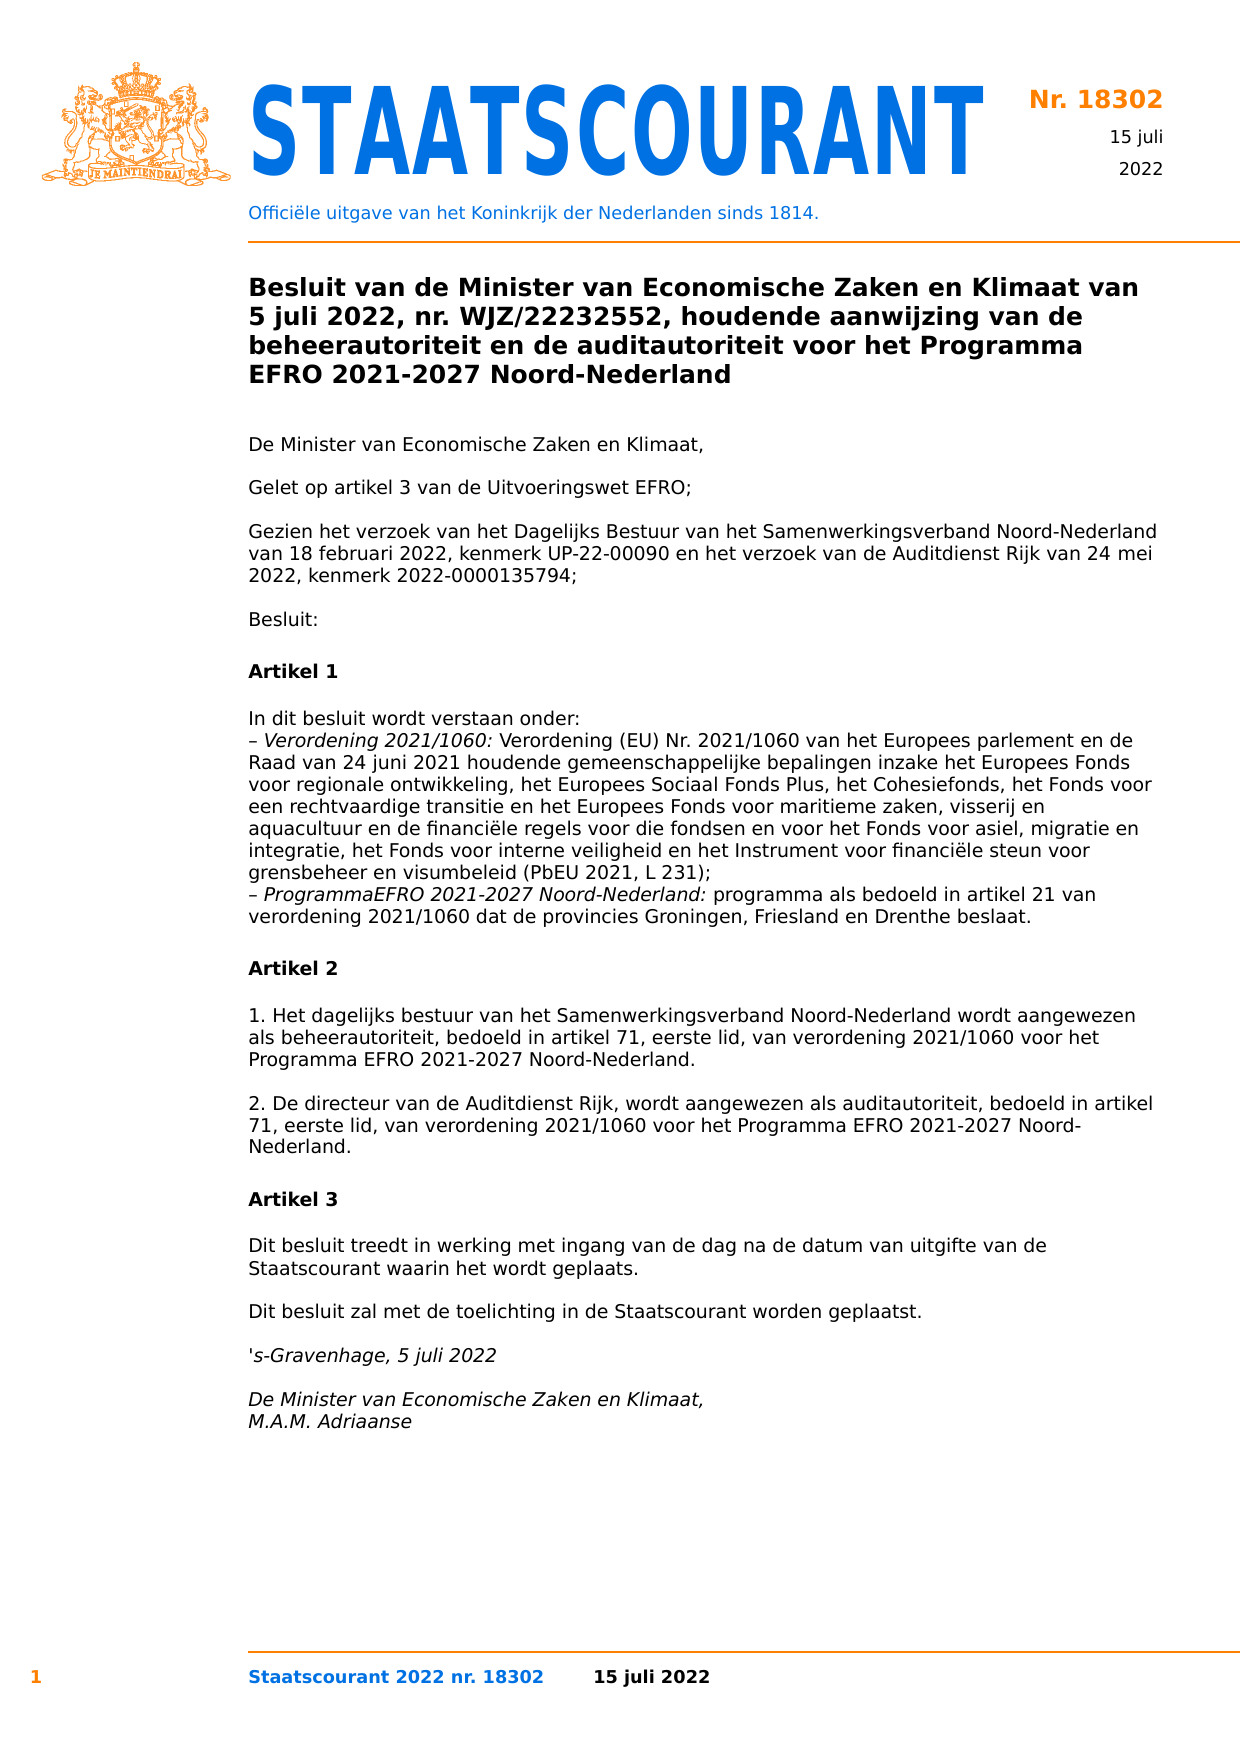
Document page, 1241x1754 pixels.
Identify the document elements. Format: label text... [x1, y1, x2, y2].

text 's-Gravenhage, 5 juli 2022 [248, 1345, 1163, 1367]
table_header [25, 62, 248, 241]
table_cell 15 juli [998, 121, 1240, 153]
text Dit besluit zal met de toelichting in de Staatscourant worden geplaatst. [248, 1301, 1163, 1323]
text 1. Het dagelijks bestuur van het Samenwerkingsverband Noord-Nederland wordt aangewezen als beheerautoriteit, bedoeld in artikel 71, eerste lid, van verordening 2021/1060 voor het Programma EFRO 2021-2027 Noord-Nederland. [248, 1005, 1163, 1071]
picture [41, 62, 231, 186]
text De Minister van Economische Zaken en Klimaat, M.A.M. Adriaanse [248, 1389, 1163, 1433]
subtitle Besluit van de Minister van Economische Zaken en Klimaat van 5 juli 2022, nr. WJZ/22232552, houdende aanwijzing van de beheerautoriteit en de auditautoriteit voor het Programma EFRO 2021-2027 Noord-Nederland [248, 273, 1163, 390]
text Dit besluit treedt in werking met ingang van de dag na de datum van uitgifte van de Staatscourant waarin het wordt geplaats. [248, 1235, 1163, 1279]
subtitle Artikel 3 [248, 1188, 1163, 1210]
text Gezien het verzoek van het Dagelijks Bestuur van het Samenwerkingsverband Noord-Nederland van 18 februari 2022, kenmerk UP-22-00090 en het verzoek van de Auditdienst Rijk van 24 mei 2022, kenmerk 2022-0000135794; [248, 521, 1163, 587]
table_cell Officiële uitgave van het Koninkrijk der Nederlanden sinds 1814. [248, 203, 1240, 241]
subtitle Artikel 2 [248, 958, 1163, 980]
table_header STAATSCOURANT [248, 62, 998, 203]
text In dit besluit wordt verstaan onder: [248, 708, 1163, 730]
text Besluit: [248, 609, 1163, 631]
text – Verordening 2021/1060: Verordening (EU) Nr. 2021/1060 van het Europees parlement en de Raad van 24 juni 2021 houdende gemeenschappelijke bepalingen inzake het Europees Fonds voor regionale ontwikkeling, het Europees Sociaal Fonds Plus, het Cohesiefonds, het Fonds voor een rechtvaardige transitie en het Europees Fonds voor maritieme zaken, visserij en aquacultuur en de financiële regels voor die fondsen en voor het Fonds voor asiel, migratie en integratie, het Fonds voor interne veiligheid en het Instrument voor financiële steun voor grensbeheer en visumbeleid (PbEU 2021, L 231); [248, 730, 1163, 884]
text 2. De directeur van de Auditdienst Rijk, wordt aangewezen als auditautoriteit, bedoeld in artikel 71, eerste lid, van verordening 2021/1060 voor het Programma EFRO 2021-2027 Noord-Nederland. [248, 1092, 1163, 1158]
table_cell 2022 [998, 153, 1240, 203]
text De Minister van Economische Zaken en Klimaat, [248, 433, 1163, 455]
text Gelet op artikel 3 van de Uitvoeringswet EFRO; [248, 477, 1163, 499]
table_header Nr. 18302 [998, 62, 1240, 121]
subtitle Artikel 1 [248, 661, 1163, 683]
text – ProgrammaEFRO 2021-2027 Noord-Nederland: programma als bedoeld in artikel 21 van verordening 2021/1060 dat de provincies Groningen, Friesland en Drenthe beslaat. [248, 884, 1163, 928]
